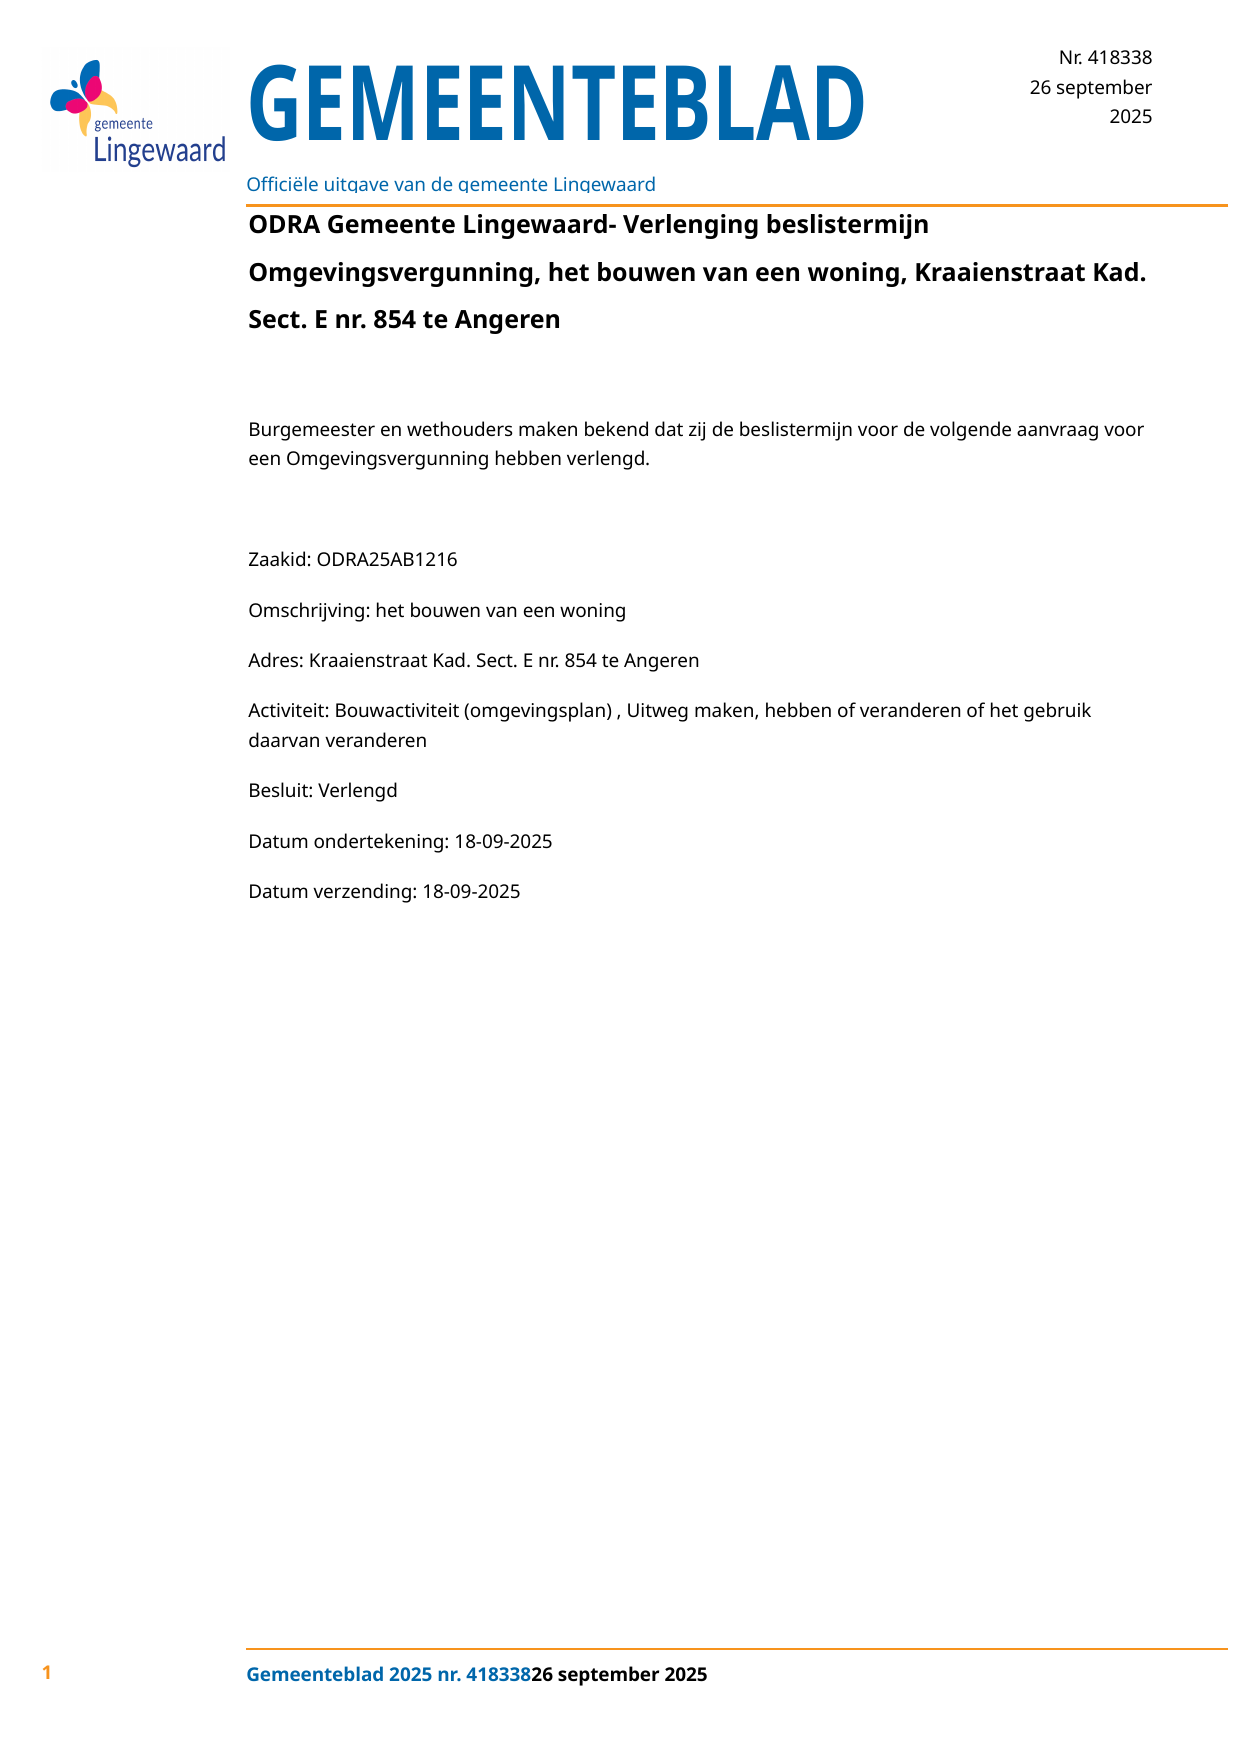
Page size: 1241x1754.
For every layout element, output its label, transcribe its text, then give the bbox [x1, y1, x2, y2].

text Activiteit: Bouwactiviteit (omgevingsplan) , Uitweg maken, hebben of veranderen of het gebruik daarvan veranderen [248, 698, 1152, 753]
text Burgemeester en wethouders maken bekend dat zij de beslistermijn voor de volgende aanvraag voor een Omgevingsvergunning hebben verlengd. [248, 416, 1152, 471]
text ODRA Gemeente Lingewaard- Verlenging beslistermijn Omgevingsvergunning, het bouwen van een woning, Kraaienstraat Kad. Sect. E nr. 854 te Angeren [248, 207, 1152, 336]
text Omschrijving: het bouwen van een woning [248, 597, 1152, 622]
text Adres: Kraaienstraat Kad. Sect. E nr. 854 te Angeren [248, 647, 1152, 673]
text Datum ondertekening: 18-09-2025 [248, 828, 1152, 854]
picture [41, 47, 231, 172]
text Zaakid: ODRA25AB1216 [248, 546, 1152, 572]
text Datum verzending: 18-09-2025 [248, 878, 1152, 904]
text Besluit: Verlengd [248, 778, 1152, 803]
